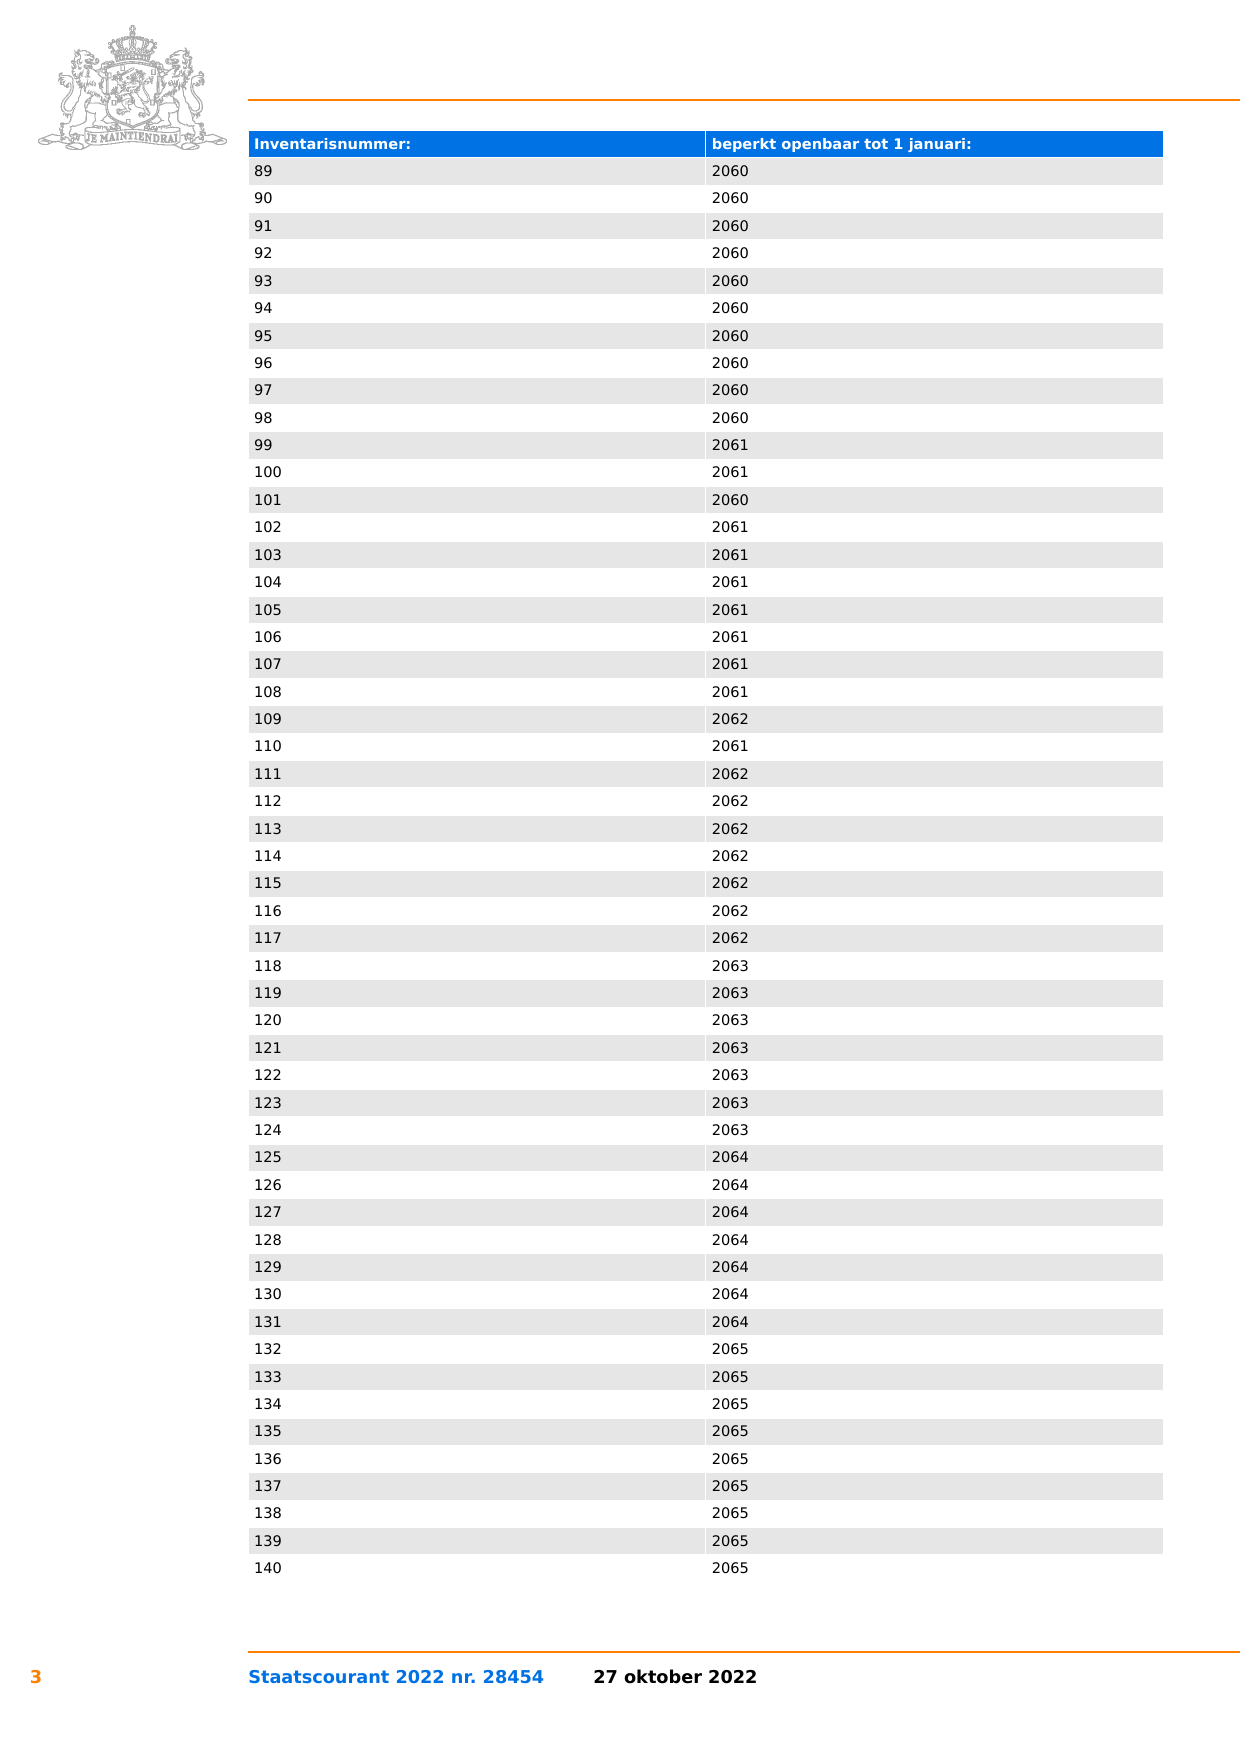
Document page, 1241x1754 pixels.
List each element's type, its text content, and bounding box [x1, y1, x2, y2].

table_cell 2062 [706, 816, 1163, 842]
table_cell 2064 [706, 1309, 1163, 1335]
table_cell 109 [249, 706, 705, 733]
table_cell 2062 [706, 843, 1163, 869]
table_cell 119 [249, 980, 705, 1007]
table_cell 2064 [706, 1282, 1163, 1308]
table_cell 2060 [706, 350, 1163, 376]
table_cell 111 [249, 761, 705, 787]
table_cell 2065 [706, 1419, 1163, 1445]
table_cell 2065 [706, 1501, 1163, 1527]
table_cell 2061 [706, 542, 1163, 568]
table_cell 2060 [706, 487, 1163, 513]
table_cell 2060 [706, 186, 1163, 212]
table_cell 107 [249, 651, 705, 678]
table_cell 2060 [706, 213, 1163, 239]
table_cell 2062 [706, 925, 1163, 952]
table_cell 91 [249, 213, 705, 239]
table_cell 2061 [706, 432, 1163, 459]
table_cell 2063 [706, 1090, 1163, 1116]
table_cell 2063 [706, 1008, 1163, 1034]
table_cell 112 [249, 789, 705, 815]
table_cell 2062 [706, 761, 1163, 787]
table_cell 124 [249, 1117, 705, 1143]
table_cell 106 [249, 624, 705, 650]
table_cell 2065 [706, 1391, 1163, 1417]
table_cell 2063 [706, 1063, 1163, 1089]
table_cell 117 [249, 925, 705, 952]
table_cell 2062 [706, 706, 1163, 733]
table_cell 125 [249, 1145, 705, 1171]
table_cell 131 [249, 1309, 705, 1335]
table_cell 2060 [706, 405, 1163, 431]
table_cell 103 [249, 542, 705, 568]
table_cell 130 [249, 1282, 705, 1308]
table_cell 2063 [706, 1117, 1163, 1143]
table_cell 2063 [706, 953, 1163, 979]
table_cell 90 [249, 186, 705, 212]
table_cell 2065 [706, 1364, 1163, 1390]
table_cell 114 [249, 843, 705, 869]
table_cell 93 [249, 268, 705, 294]
table_cell 129 [249, 1254, 705, 1281]
table_cell 2061 [706, 734, 1163, 760]
table_cell 89 [249, 158, 705, 185]
table_cell 2060 [706, 295, 1163, 322]
table_cell 132 [249, 1336, 705, 1363]
table_cell 108 [249, 679, 705, 705]
table_cell 2064 [706, 1145, 1163, 1171]
table_cell 137 [249, 1473, 705, 1500]
table_cell 95 [249, 323, 705, 349]
table_cell 2064 [706, 1227, 1163, 1253]
table_cell 116 [249, 898, 705, 924]
table_cell 139 [249, 1528, 705, 1554]
table_cell 122 [249, 1063, 705, 1089]
table_cell 2061 [706, 460, 1163, 486]
table_cell 2065 [706, 1556, 1163, 1582]
table_cell 2065 [706, 1473, 1163, 1500]
table_cell 2060 [706, 378, 1163, 404]
table_cell 2062 [706, 898, 1163, 924]
table_cell 2065 [706, 1336, 1163, 1363]
table_cell 2062 [706, 871, 1163, 897]
table_cell 115 [249, 871, 705, 897]
table_cell 135 [249, 1419, 705, 1445]
table_cell 2064 [706, 1172, 1163, 1198]
table_cell 104 [249, 569, 705, 596]
table_cell 2064 [706, 1254, 1163, 1281]
table_cell 2064 [706, 1199, 1163, 1226]
table_cell 2065 [706, 1528, 1163, 1554]
table_cell 2060 [706, 268, 1163, 294]
table_cell 2061 [706, 597, 1163, 623]
table_cell 101 [249, 487, 705, 513]
table_cell 94 [249, 295, 705, 322]
table_cell 2060 [706, 158, 1163, 185]
table_cell 138 [249, 1501, 705, 1527]
table_cell 134 [249, 1391, 705, 1417]
table_cell 97 [249, 378, 705, 404]
table_cell 2061 [706, 515, 1163, 541]
table_cell 96 [249, 350, 705, 376]
table_cell 121 [249, 1035, 705, 1061]
table_cell 140 [249, 1556, 705, 1582]
table_cell 105 [249, 597, 705, 623]
table_cell 2060 [706, 323, 1163, 349]
table_cell 2062 [706, 789, 1163, 815]
table_cell 128 [249, 1227, 705, 1253]
table_cell 136 [249, 1446, 705, 1472]
table_cell 100 [249, 460, 705, 486]
table_cell 133 [249, 1364, 705, 1390]
picture [38, 25, 227, 150]
table_cell 2063 [706, 980, 1163, 1007]
table_header beperkt openbaar tot 1 januari: [706, 131, 1163, 157]
table_cell 99 [249, 432, 705, 459]
table_cell 2061 [706, 569, 1163, 596]
table_header Inventarisnummer: [249, 131, 705, 157]
table_cell 2061 [706, 624, 1163, 650]
table_cell 123 [249, 1090, 705, 1116]
table_cell 2061 [706, 651, 1163, 678]
table_cell 126 [249, 1172, 705, 1198]
table_cell 113 [249, 816, 705, 842]
table_cell 2065 [706, 1446, 1163, 1472]
table_cell 92 [249, 241, 705, 267]
table_cell 102 [249, 515, 705, 541]
table_cell 2063 [706, 1035, 1163, 1061]
table_cell 120 [249, 1008, 705, 1034]
table_cell 2060 [706, 241, 1163, 267]
table_cell 2061 [706, 679, 1163, 705]
table_cell 110 [249, 734, 705, 760]
table_cell 98 [249, 405, 705, 431]
table_cell 127 [249, 1199, 705, 1226]
table_cell 118 [249, 953, 705, 979]
